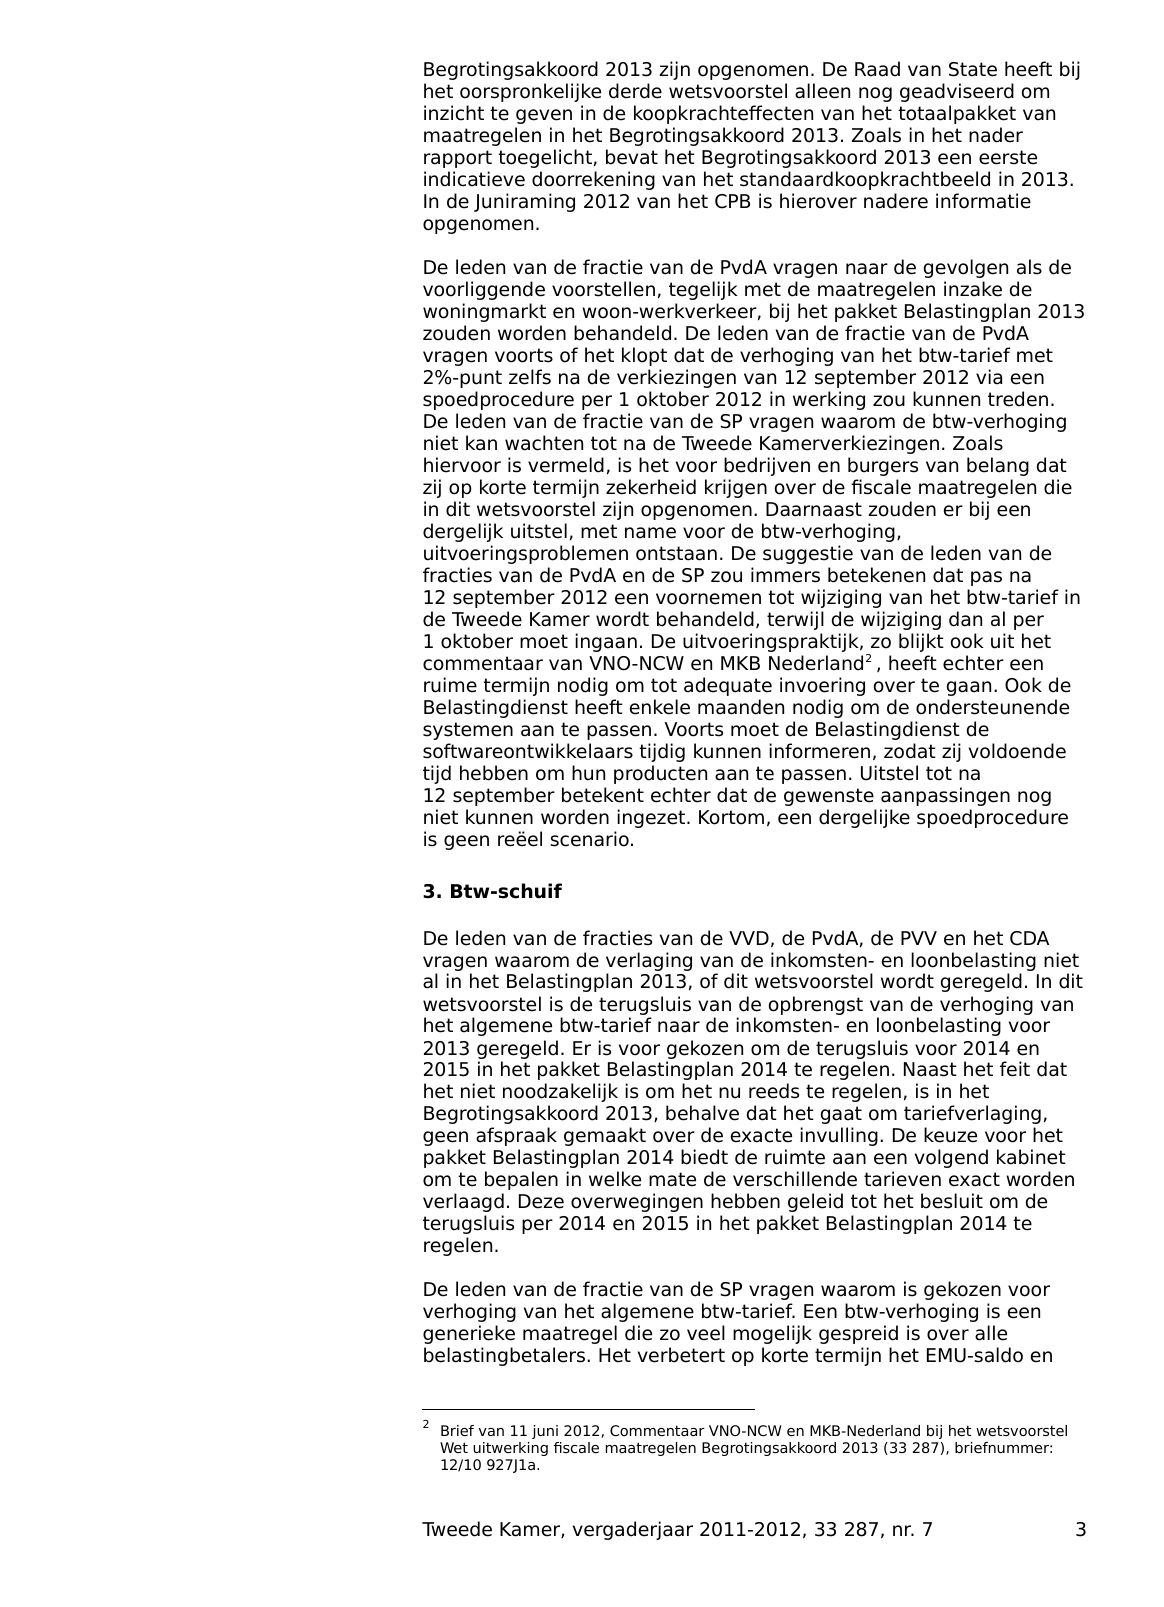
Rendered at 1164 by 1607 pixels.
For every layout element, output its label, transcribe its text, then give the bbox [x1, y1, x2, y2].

text Begrotingsakkoord 2013 zijn opgenomen. De Raad van State heeft bij het oorspronkelijke derde wetsvoorstel alleen nog geadviseerd om inzicht te geven in de koopkrachteffecten van het totaalpakket van maatregelen in het Begrotingsakkoord 2013. Zoals in het nader rapport toegelicht, bevat het Begrotingsakkoord 2013 een eerste indicatieve doorrekening van het standaardkoopkrachtbeeld in 2013. In de Juniraming 2012 van het CPB is hierover nadere informatie opgenomen. [422, 59, 1087, 235]
text De leden van de fractie van de SP vragen waarom is gekozen voor verhoging van het algemene btw-tarief. Een btw-verhoging is een generieke maatregel die zo veel mogelijk gespreid is over alle belastingbetalers. Het verbetert op korte termijn het EMU-saldo en [422, 1279, 1087, 1367]
subtitle 3. Btw-schuif [422, 881, 1087, 902]
text De leden van de fracties van de VVD, de PvdA, de PVV en het CDA vragen waarom de verlaging van de inkomsten- en loonbelasting niet al in het Belastingplan 2013, of dit wetsvoorstel wordt geregeld. In dit wetsvoorstel is de terugsluis van de opbrengst van de verhoging van het algemene btw-tarief naar de inkomsten- en loonbelasting voor 2013 geregeld. Er is voor gekozen om de terugsluis voor 2014 en 2015 in het pakket Belastingplan 2014 te regelen. Naast het feit dat het niet noodzakelijk is om het nu reeds te regelen, is in het Begrotingsakkoord 2013, behalve dat het gaat om tariefverlaging, geen afspraak gemaakt over de exacte invulling. De keuze voor het pakket Belastingplan 2014 biedt de ruimte aan een volgend kabinet om te bepalen in welke mate de verschillende tarieven exact worden verlaagd. Deze overwegingen hebben geleid tot het besluit om de terugsluis per 2014 en 2015 in het pakket Belastingplan 2014 te regelen. [422, 927, 1087, 1257]
text Brief van 11 juni 2012, Commentaar VNO-NCW en MKB-Nederland bij het wetsvoorstel Wet uitwerking fiscale maatregelen Begrotingsakkoord 2013 (33 287), briefnummer: 12/10 927J1a. [422, 1418, 1087, 1474]
text De leden van de fractie van de PvdA vragen naar de gevolgen als de voorliggende voorstellen, tegelijk met de maatregelen inzake de woningmarkt en woon-werkverkeer, bij het pakket Belastingplan 2013 zouden worden behandeld. De leden van de fractie van de PvdA vragen voorts of het klopt dat de verhoging van het btw-tarief met 2%-punt zelfs na de verkiezingen van 12 september 2012 via een spoedprocedure per 1 oktober 2012 in werking zou kunnen treden. De leden van de fractie van de SP vragen waarom de btw-verhoging niet kan wachten tot na de Tweede Kamerverkiezingen. Zoals hiervoor is vermeld, is het voor bedrijven en burgers van belang dat zij op korte termijn zekerheid krijgen over de fiscale maatregelen die in dit wetsvoorstel zijn opgenomen. Daarnaast zouden er bij een dergelijk uitstel, met name voor de btw-verhoging, uitvoeringsproblemen ontstaan. De suggestie van de leden van de fracties van de PvdA en de SP zou immers betekenen dat pas na 12 september 2012 een voornemen tot wijziging van het btw-tarief in de Tweede Kamer wordt behandeld, terwijl de wijziging dan al per 1 oktober moet ingaan. De uitvoeringspraktijk, zo blijkt ook uit het commentaar van VNO-NCW en MKB Nederland, heeft echter een ruime termijn nodig om tot adequate invoering over te gaan. Ook de Belastingdienst heeft enkele maanden nodig om de ondersteunende systemen aan te passen. Voorts moet de Belastingdienst de softwareontwikkelaars tijdig kunnen informeren, zodat zij voldoende tijd hebben om hun producten aan te passen. Uitstel tot na 12 september betekent echter dat de gewenste aanpassingen nog niet kunnen worden ingezet. Kortom, een dergelijke spoedprocedure is geen reëel scenario. [422, 257, 1087, 851]
